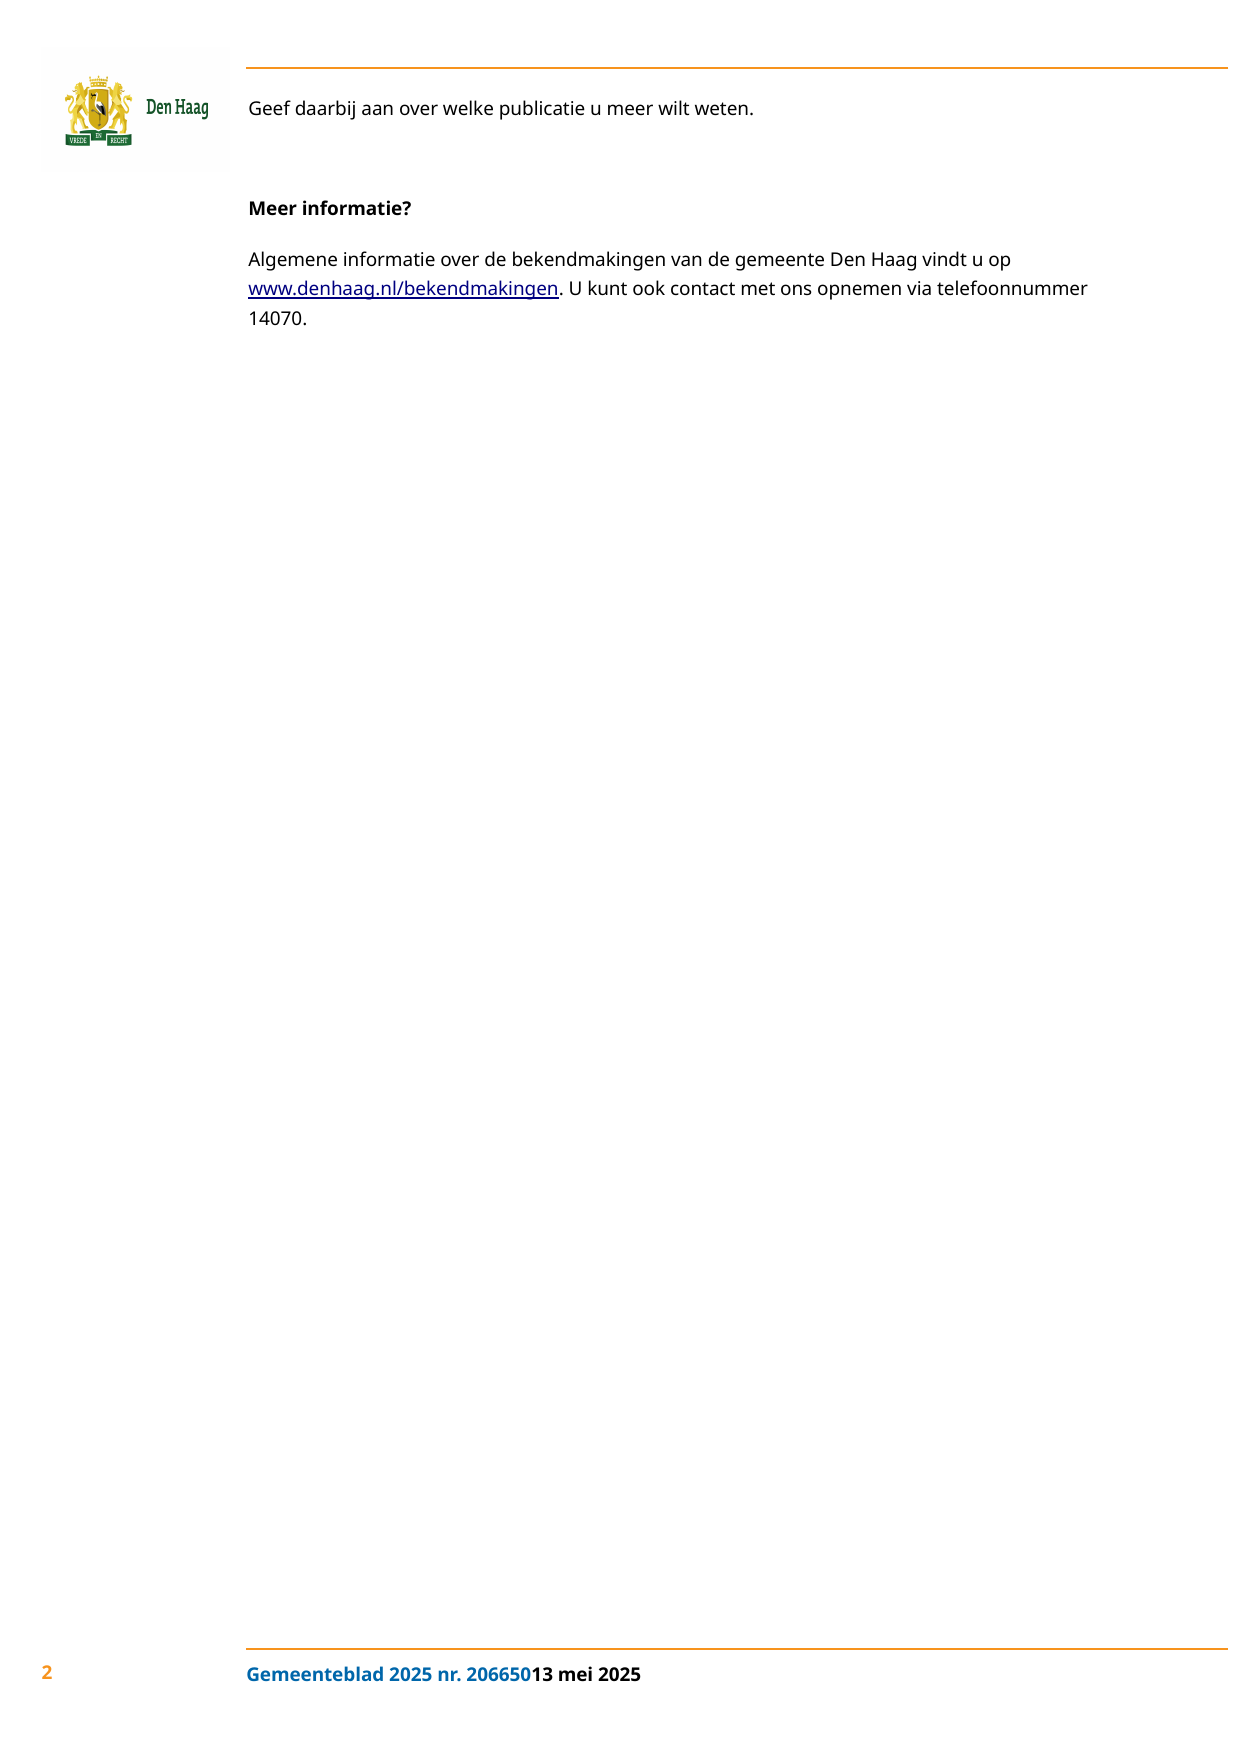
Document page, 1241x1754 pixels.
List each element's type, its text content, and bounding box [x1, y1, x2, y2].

text Meer informatie? [248, 196, 1152, 221]
text Algemene informatie over de bekendmakingen van de gemeente Den Haag vindt u op www.denhaag.nl/bekendmakingen. U kunt ook contact met ons opnemen via telefoonnummer 14070. [248, 246, 1152, 331]
text Geef daarbij aan over welke publicatie u meer wilt weten. [248, 95, 1152, 121]
picture [41, 47, 231, 172]
